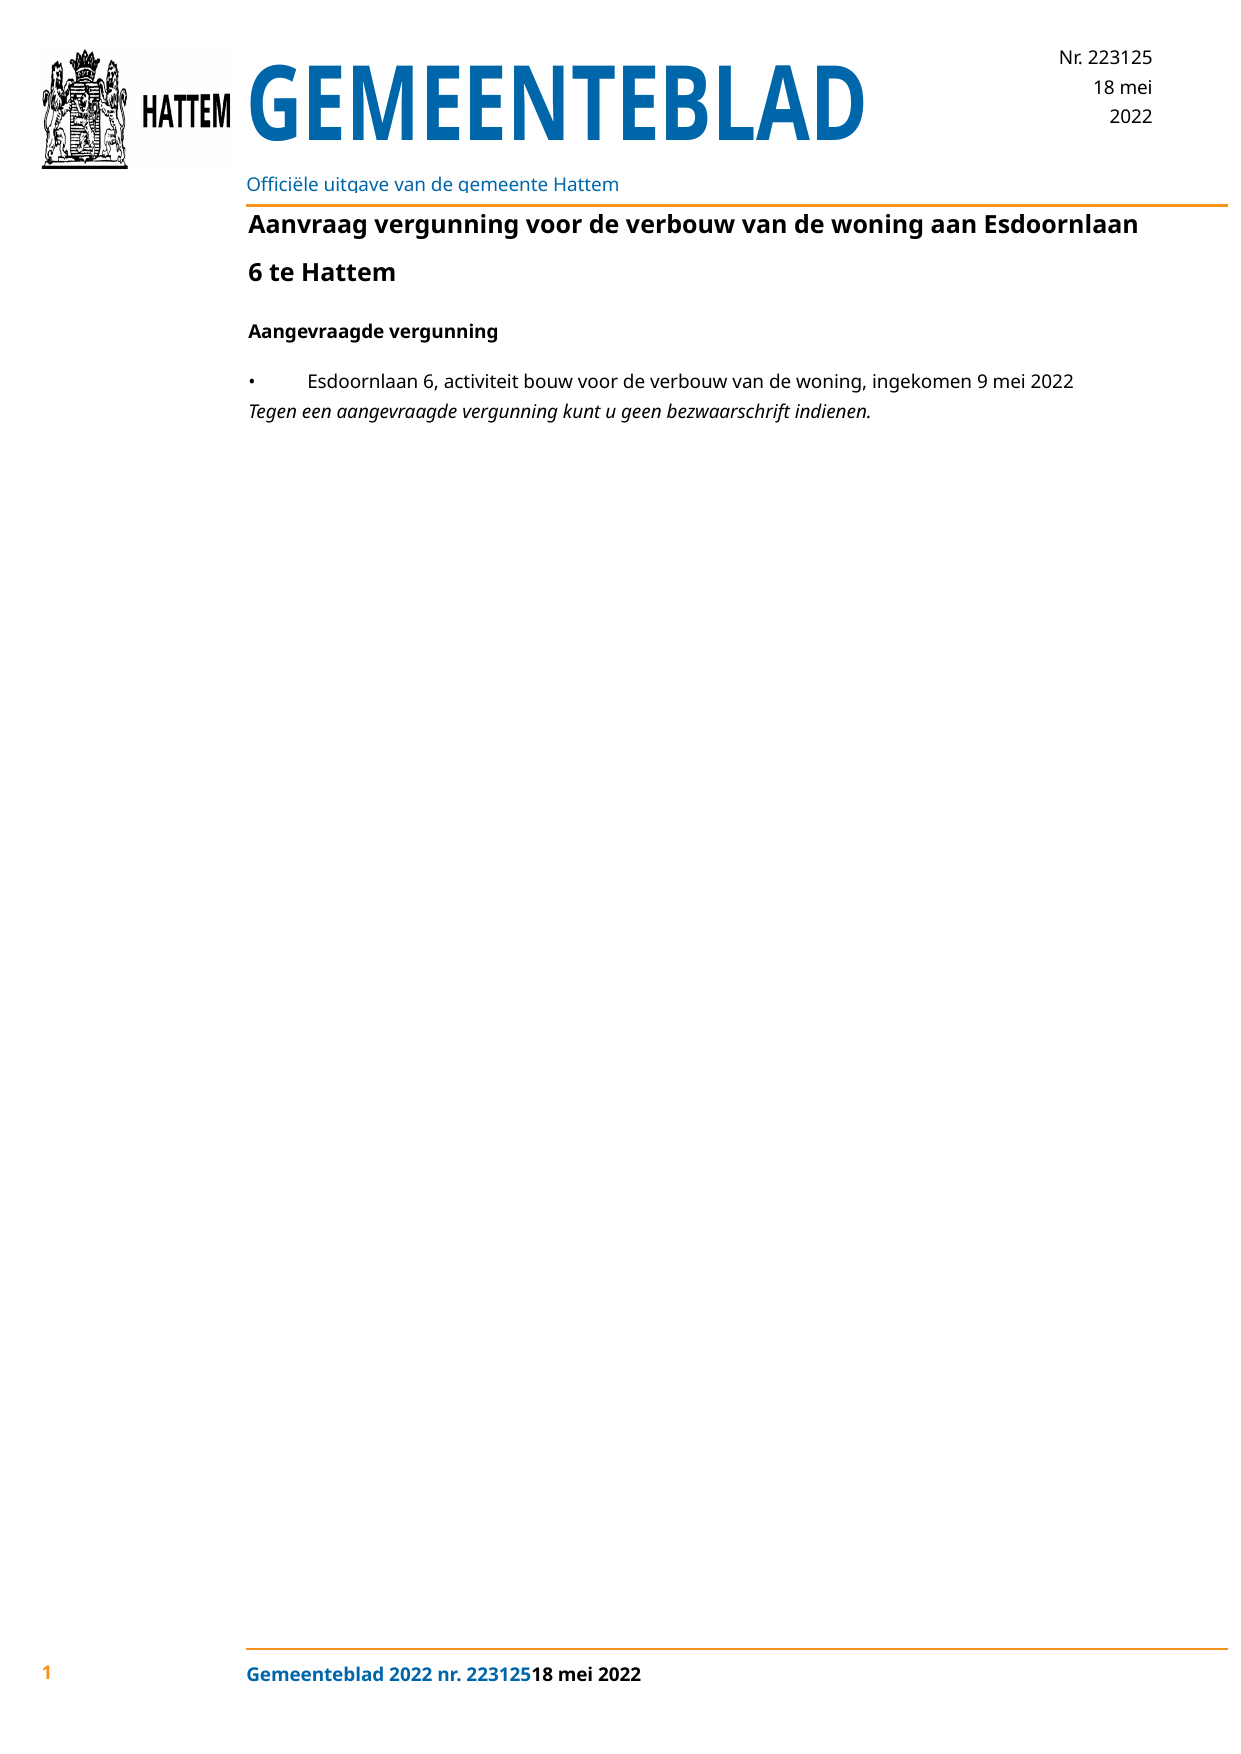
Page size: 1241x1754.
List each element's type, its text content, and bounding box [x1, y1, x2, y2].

text Tegen een aangevraagde vergunning kunt u geen bezwaarschrift indienen. [248, 398, 1152, 424]
text Aanvraag vergunning voor de verbouw van de woning aan Esdoornlaan 6 te Hattem [248, 207, 1152, 288]
picture [41, 47, 231, 172]
text Aangevraagde vergunning [248, 318, 1152, 344]
list Esdoornlaan 6, activiteit bouw voor de verbouw van de woning, ingekomen 9 mei 2022 [248, 368, 1152, 394]
